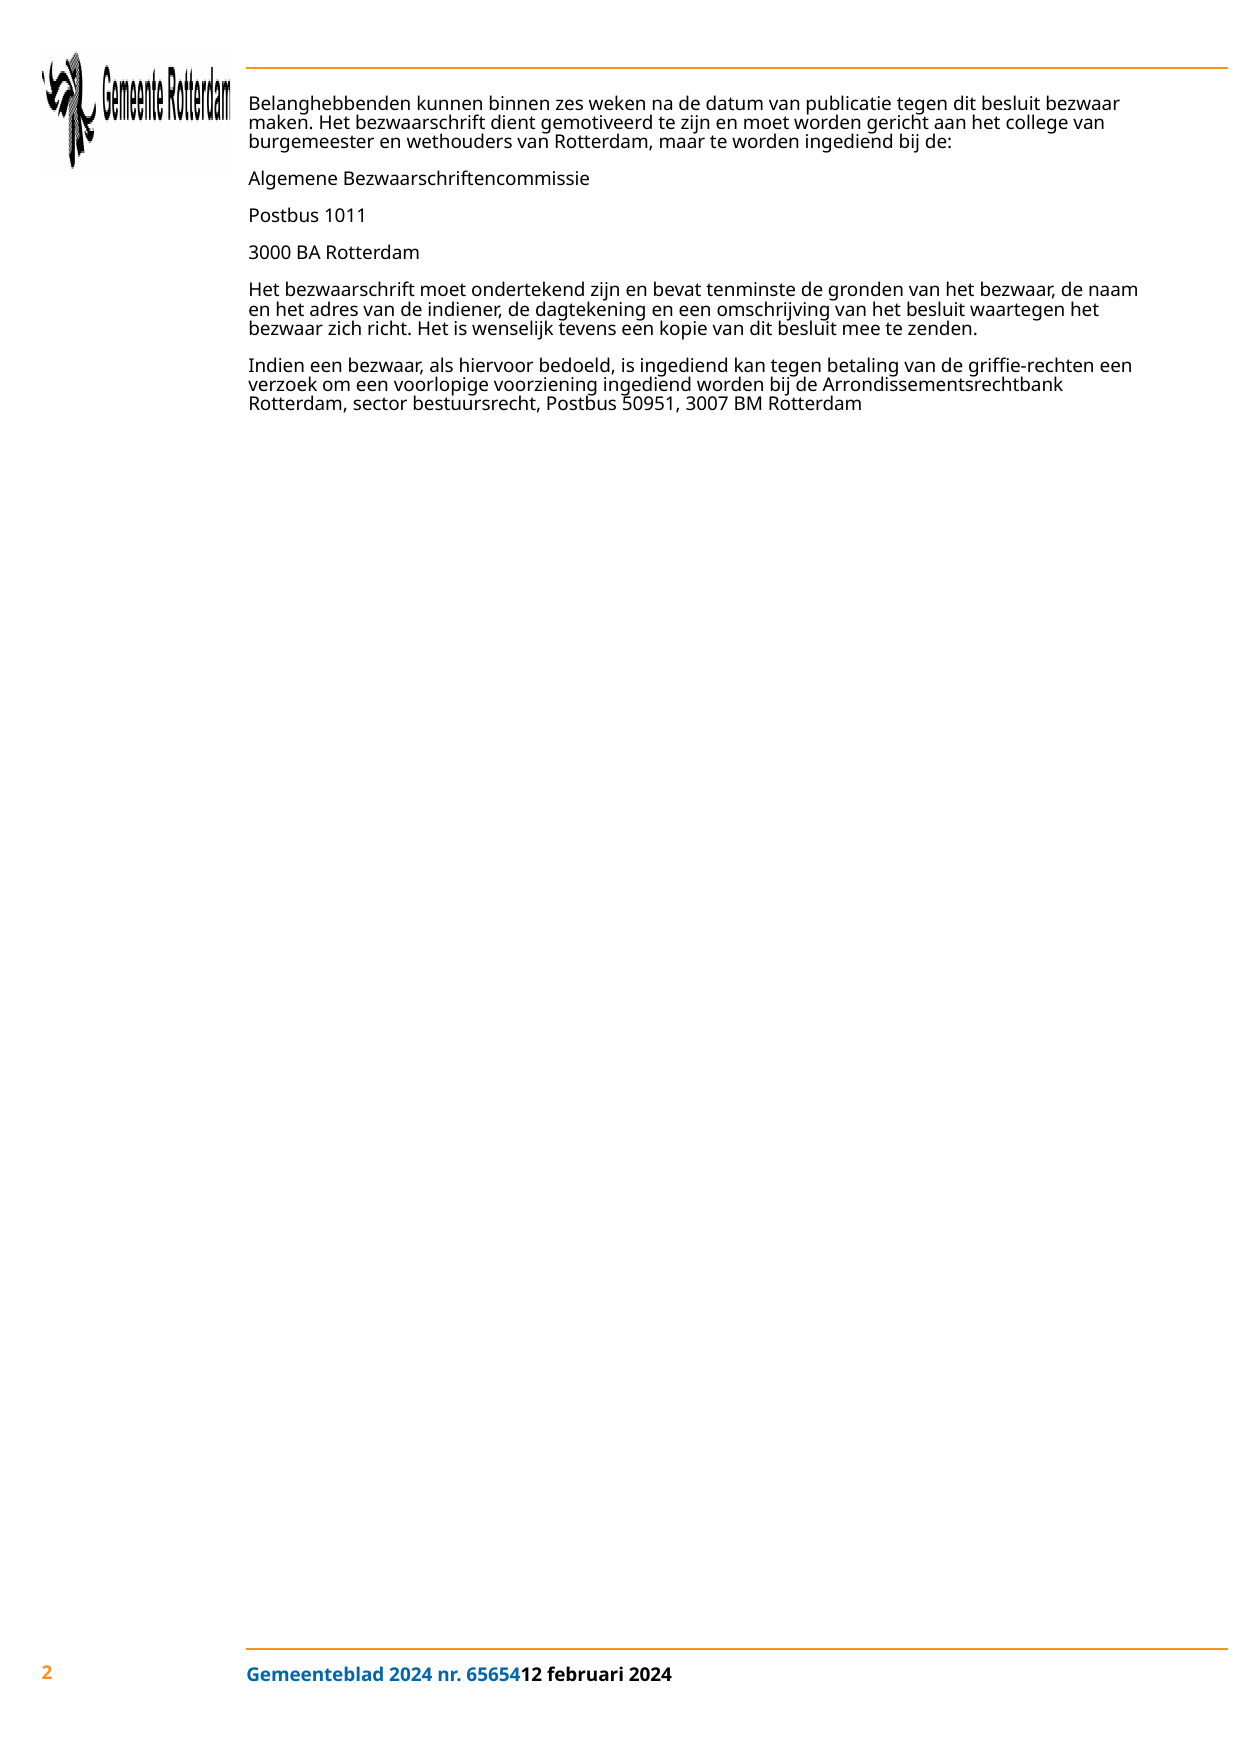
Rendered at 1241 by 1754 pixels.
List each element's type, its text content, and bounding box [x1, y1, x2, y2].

text Indien een bezwaar, als hiervoor bedoeld, is ingediend kan tegen betaling van de griffie-rechten een verzoek om een voorlopige voorziening ingediend worden bij de Arrondissementsrechtbank Rotterdam, sector bestuursrecht, Postbus 50951, 3007 BM Rotterdam [248, 357, 1152, 415]
text Het bezwaarschrift moet ondertekend zijn en bevat tenminste de gronden van het bezwaar, de naam en het adres van de indiener, de dagtekening en een omschrijving van het besluit waartegen het bezwaar zich richt. Het is wenselijk tevens een kopie van dit besluit mee te zenden. [248, 281, 1152, 339]
text Algemene Bezwaarschriftencommissie [248, 170, 1152, 190]
text Belanghebbenden kunnen binnen zes weken na de datum van publicatie tegen dit besluit bezwaar maken. Het bezwaarschrift dient gemotiveerd te zijn en moet worden gericht aan het college van burgemeester en wethouders van Rotterdam, maar te worden ingediend bij de: [248, 95, 1152, 153]
text Postbus 1011 [248, 207, 1152, 227]
text 3000 BA Rotterdam [248, 244, 1152, 264]
picture [41, 47, 231, 172]
